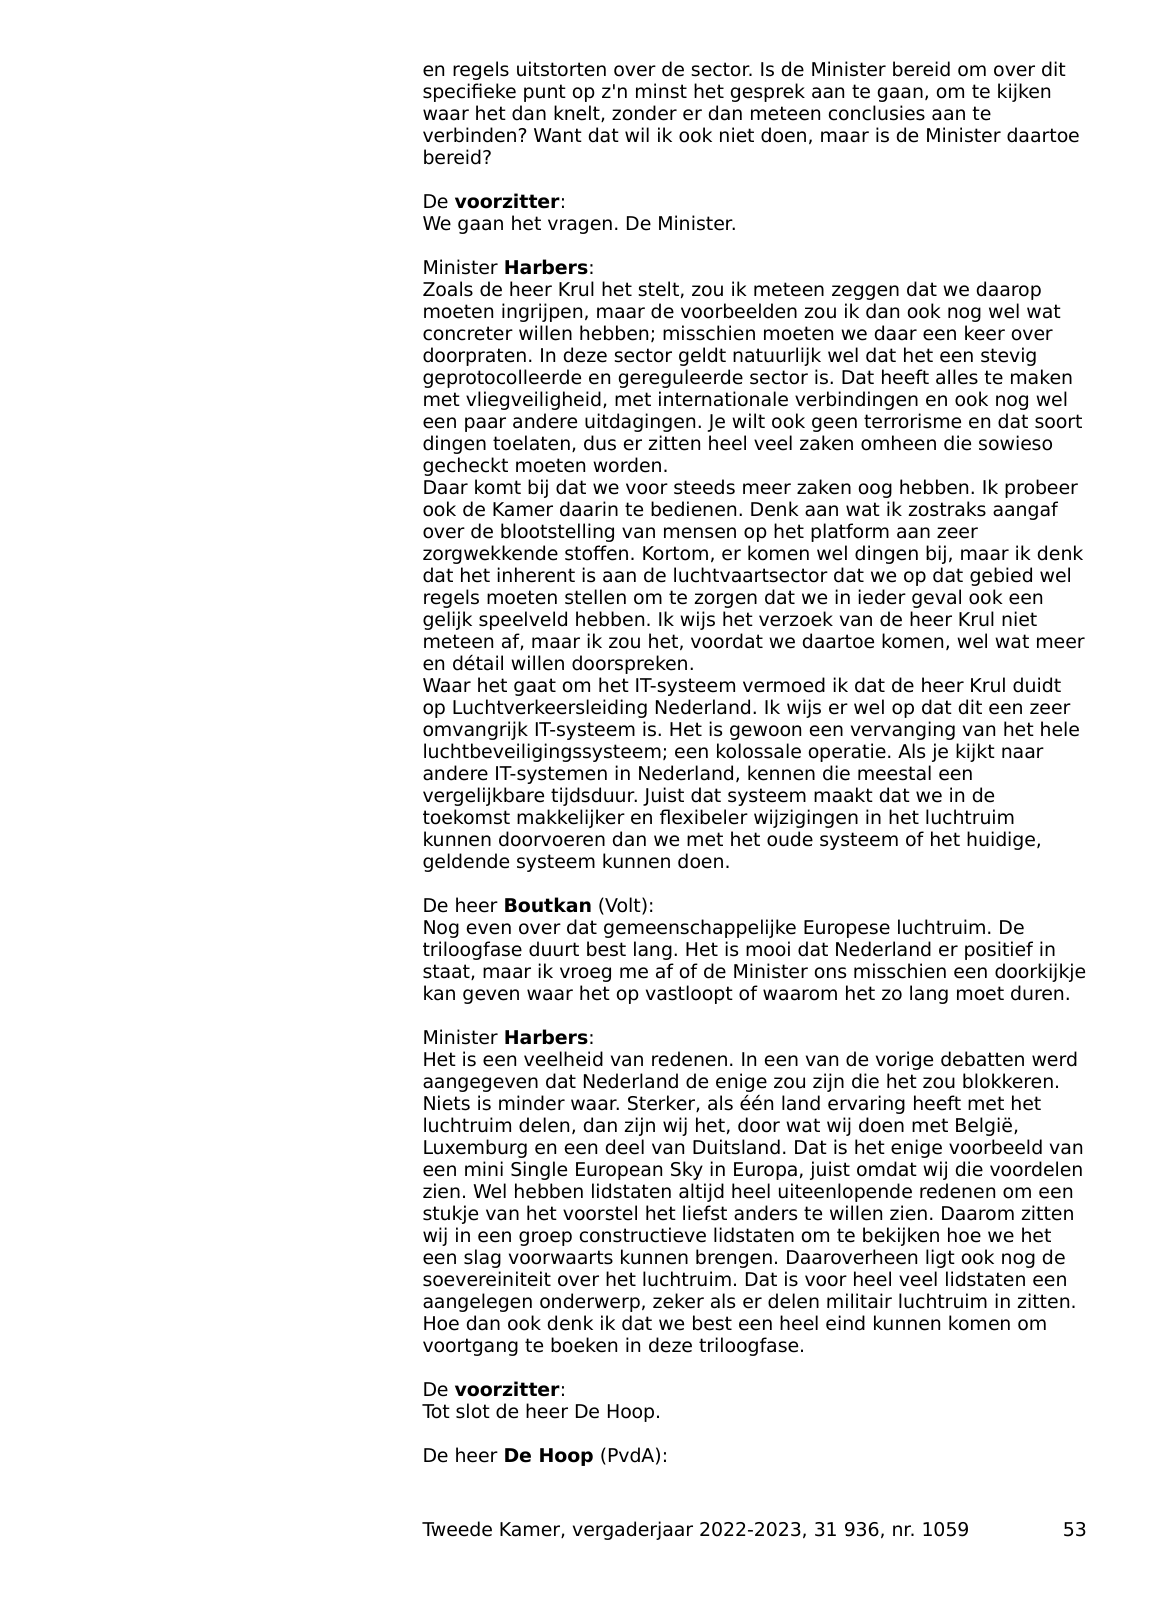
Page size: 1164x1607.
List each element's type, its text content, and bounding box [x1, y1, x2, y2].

text We gaan het vragen. De Minister. [422, 213, 1087, 235]
text Het is een veelheid van redenen. In een van de vorige debatten werd aangegeven dat Nederland de enige zou zijn die het zou blokkeren. Niets is minder waar. Sterker, als één land ervaring heeft met het luchtruim delen, dan zijn wij het, door wat wij doen met België, Luxemburg en een deel van Duitsland. Dat is het enige voorbeeld van een mini Single European Sky in Europa, juist omdat wij die voordelen zien. Wel hebben lidstaten altijd heel uiteenlopende redenen om een stukje van het voorstel het liefst anders te willen zien. Daarom zitten wij in een groep constructieve lidstaten om te bekijken hoe we het een slag voorwaarts kunnen brengen. Daaroverheen ligt ook nog de soevereiniteit over het luchtruim. Dat is voor heel veel lidstaten een aangelegen onderwerp, zeker als er delen militair luchtruim in zitten. Hoe dan ook denk ik dat we best een heel eind kunnen komen om voortgang te boeken in deze triloogfase. [422, 1049, 1087, 1357]
text Nog even over dat gemeenschappelijke Europese luchtruim. De triloogfase duurt best lang. Het is mooi dat Nederland er positief in staat, maar ik vroeg me af of de Minister ons misschien een doorkijkje kan geven waar het op vastloopt of waarom het zo lang moet duren. [422, 917, 1087, 1005]
text De heer De Hoop (PvdA): [422, 1445, 1087, 1467]
text Waar het gaat om het IT-systeem vermoed ik dat de heer Krul duidt op Luchtverkeersleiding Nederland. Ik wijs er wel op dat dit een zeer omvangrijk IT-systeem is. Het is gewoon een vervanging van het hele luchtbeveiligingssysteem; een kolossale operatie. Als je kijkt naar andere IT-systemen in Nederland, kennen die meestal een vergelijkbare tijdsduur. Juist dat systeem maakt dat we in de toekomst makkelijker en flexibeler wijzigingen in het luchtruim kunnen doorvoeren dan we met het oude systeem of het huidige, geldende systeem kunnen doen. [422, 675, 1087, 873]
text Daar komt bij dat we voor steeds meer zaken oog hebben. Ik probeer ook de Kamer daarin te bedienen. Denk aan wat ik zostraks aangaf over de blootstelling van mensen op het platform aan zeer zorgwekkende stoffen. Kortom, er komen wel dingen bij, maar ik denk dat het inherent is aan de luchtvaartsector dat we op dat gebied wel regels moeten stellen om te zorgen dat we in ieder geval ook een gelijk speelveld hebben. Ik wijs het verzoek van de heer Krul niet meteen af, maar ik zou het, voordat we daartoe komen, wel wat meer en détail willen doorspreken. [422, 477, 1087, 675]
text Zoals de heer Krul het stelt, zou ik meteen zeggen dat we daarop moeten ingrijpen, maar de voorbeelden zou ik dan ook nog wel wat concreter willen hebben; misschien moeten we daar een keer over doorpraten. In deze sector geldt natuurlijk wel dat het een stevig geprotocolleerde en gereguleerde sector is. Dat heeft alles te maken met vliegveiligheid, met internationale verbindingen en ook nog wel een paar andere uitdagingen. Je wilt ook geen terrorisme en dat soort dingen toelaten, dus er zitten heel veel zaken omheen die sowieso gecheckt moeten worden. [422, 279, 1087, 477]
text De voorzitter: [422, 191, 1087, 213]
text Tot slot de heer De Hoop. [422, 1401, 1087, 1423]
text Minister Harbers: [422, 257, 1087, 279]
text De voorzitter: [422, 1379, 1087, 1401]
text en regels uitstorten over de sector. Is de Minister bereid om over dit specifieke punt op z'n minst het gesprek aan te gaan, om te kijken waar het dan knelt, zonder er dan meteen conclusies aan te verbinden? Want dat wil ik ook niet doen, maar is de Minister daartoe bereid? [422, 59, 1087, 169]
text De heer Boutkan (Volt): [422, 895, 1087, 917]
text Minister Harbers: [422, 1027, 1087, 1049]
